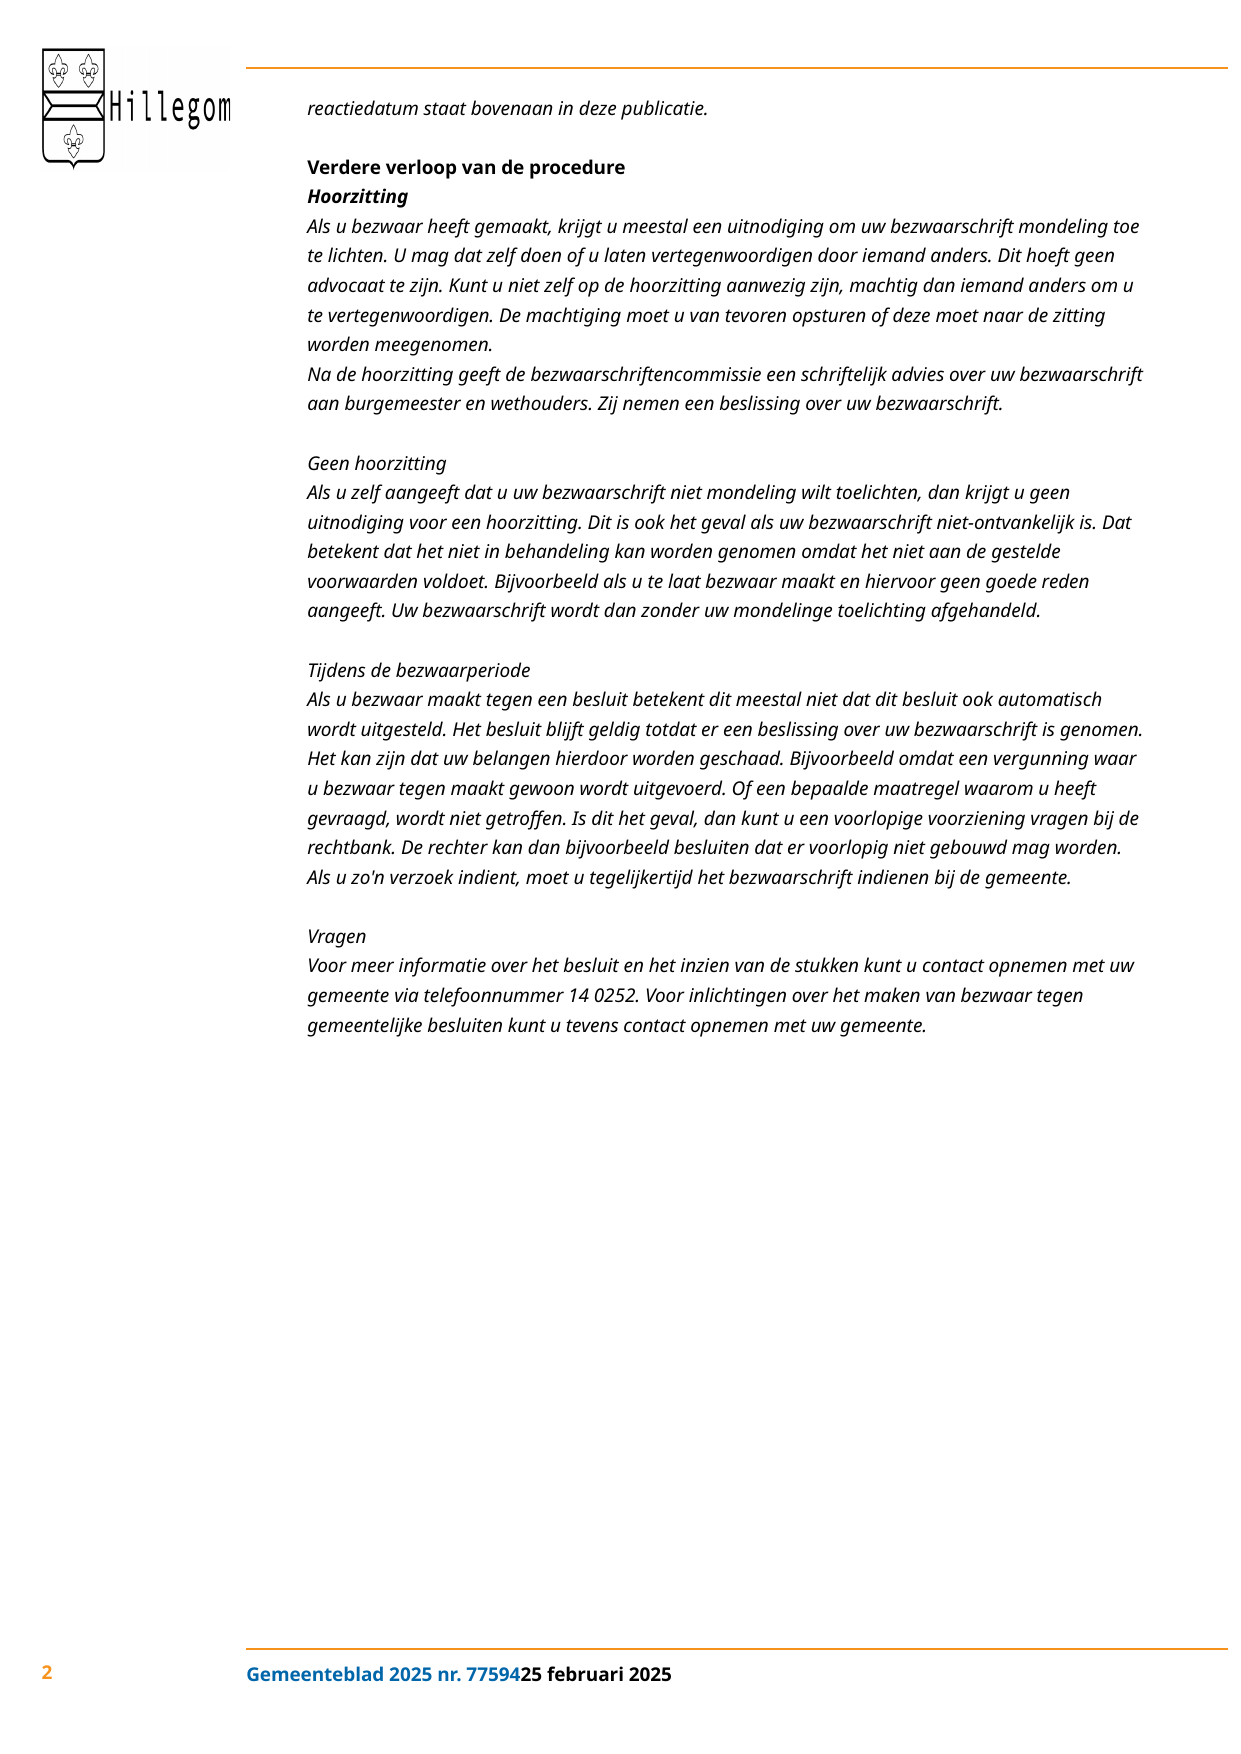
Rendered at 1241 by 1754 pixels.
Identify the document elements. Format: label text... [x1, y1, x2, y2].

list Verdere verloop van de procedure [248, 154, 1152, 180]
list Als u bezwaar maakt tegen een besluit betekent dit meestal niet dat dit besluit ook automatisch wordt uitgesteld. Het besluit blijft geldig totdat er een beslissing over uw bezwaarschrift is genomen. Het kan zijn dat uw belangen hierdoor worden geschaad. Bijvoorbeeld omdat een vergunning waar u bezwaar tegen maakt gewoon wordt uitgevoerd. Of een bepaalde maatregel waarom u heeft gevraagd, wordt niet getroffen. Is dit het geval, dan kunt u een voorlopige voorziening vragen bij de rechtbank. De rechter kan dan bijvoorbeeld besluiten dat er voorlopig niet gebouwd mag worden. Als u zo'n verzoek indient, moet u tegelijkertijd het bezwaarschrift indienen bij de gemeente. [248, 686, 1152, 890]
list Geen hoorzitting [248, 450, 1152, 476]
list Als u zelf aangeeft dat u uw bezwaarschrift niet mondeling wilt toelichten, dan krijgt u geen uitnodiging voor een hoorzitting. Dit is ook het geval als uw bezwaarschrift niet-ontvankelijk is. Dat betekent dat het niet in behandeling kan worden genomen omdat het niet aan de gestelde voorwaarden voldoet. Bijvoorbeeld als u te laat bezwaar maakt en hiervoor geen goede reden aangeeft. Uw bezwaarschrift wordt dan zonder uw mondelinge toelichting afgehandeld. [248, 479, 1152, 623]
list Na de hoorzitting geeft de bezwaarschriftencommissie een schriftelijk advies over uw bezwaarschrift aan burgemeester en wethouders. Zij nemen een beslissing over uw bezwaarschrift. [248, 361, 1152, 416]
list Hoorzitting [248, 183, 1152, 209]
list Tijdens de bezwaarperiode [248, 657, 1152, 683]
list Voor meer informatie over het besluit en het inzien van de stukken kunt u contact opnemen met uw gemeente via telefoonnummer 14 0252. Voor inlichtingen over het maken van bezwaar tegen gemeentelijke besluiten kunt u tevens contact opnemen met uw gemeente. [248, 953, 1152, 1038]
list Als u bezwaar heeft gemaakt, krijgt u meestal een uitnodiging om uw bezwaarschrift mondeling toe te lichten. U mag dat zelf doen of u laten vertegenwoordigen door iemand anders. Dit hoeft geen advocaat te zijn. Kunt u niet zelf op de hoorzitting aanwezig zijn, machtig dan iemand anders om u te vertegenwoordigen. De machtiging moet u van tevoren opsturen of deze moet naar de zitting worden meegenomen. [248, 213, 1152, 357]
list reactiedatum staat bovenaan in deze publicatie. [248, 95, 1152, 121]
picture [41, 47, 231, 172]
list Vragen [248, 923, 1152, 949]
